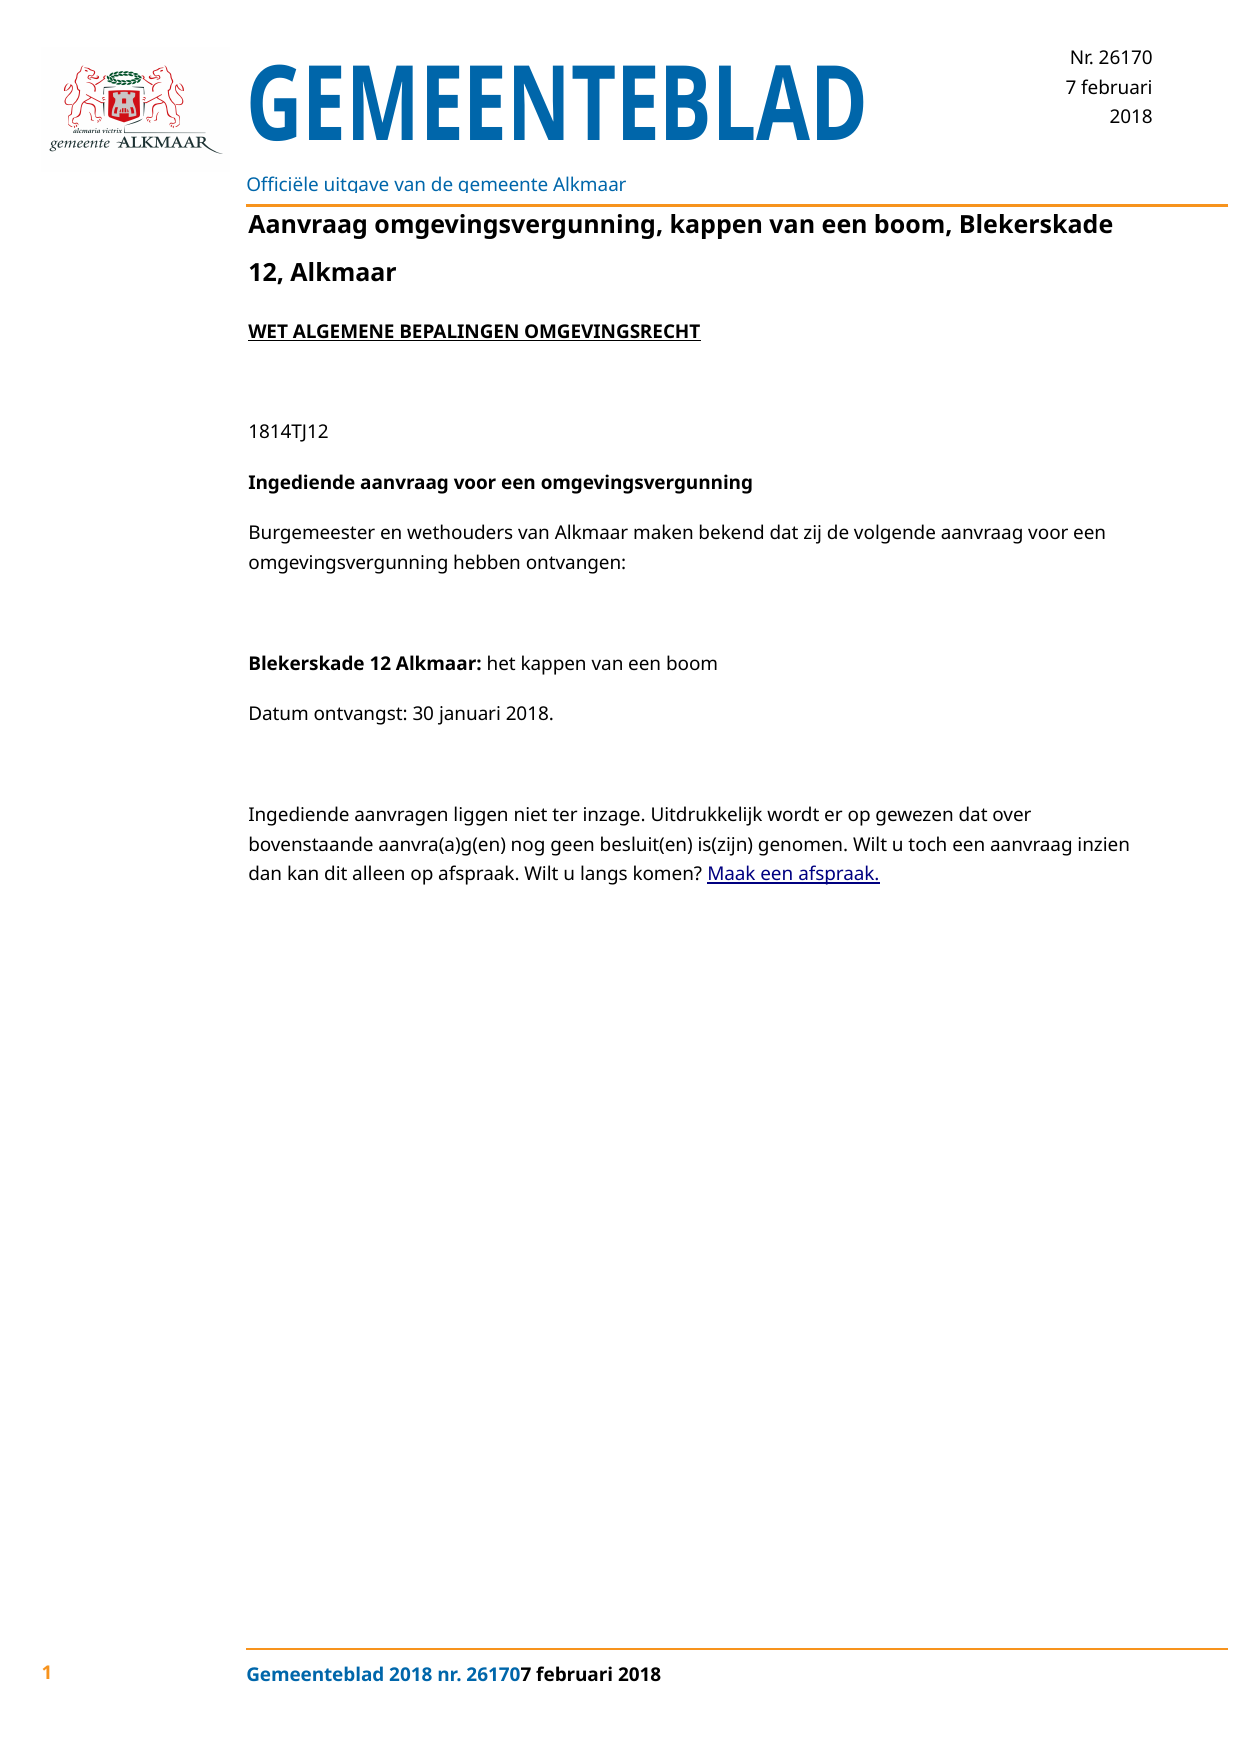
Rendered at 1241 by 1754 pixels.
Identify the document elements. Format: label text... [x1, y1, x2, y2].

picture [41, 47, 231, 172]
text Aanvraag omgevingsvergunning, kappen van een boom, Blekerskade 12, Alkmaar [248, 207, 1152, 288]
text Blekerskade 12 Alkmaar: het kappen van een boom [248, 650, 1152, 676]
text Ingediende aanvraag voor een omgevingsvergunning [248, 469, 1152, 495]
text 1814TJ12 [248, 419, 1152, 444]
text Datum ontvangst: 30 januari 2018. [248, 700, 1152, 726]
text WET ALGEMENE BEPALINGEN OMGEVINGSRECHT [248, 318, 1152, 344]
text Burgemeester en wethouders van Alkmaar maken bekend dat zij de volgende aanvraag voor een omgevingsvergunning hebben ontvangen: [248, 519, 1152, 575]
text Ingediende aanvragen liggen niet ter inzage. Uitdrukkelijk wordt er op gewezen dat over bovenstaande aanvra(a)g(en) nog geen besluit(en) is(zijn) genomen. Wilt u toch een aanvraag inzien dan kan dit alleen op afspraak. Wilt u langs komen? Maak een afspraak. [248, 801, 1152, 886]
